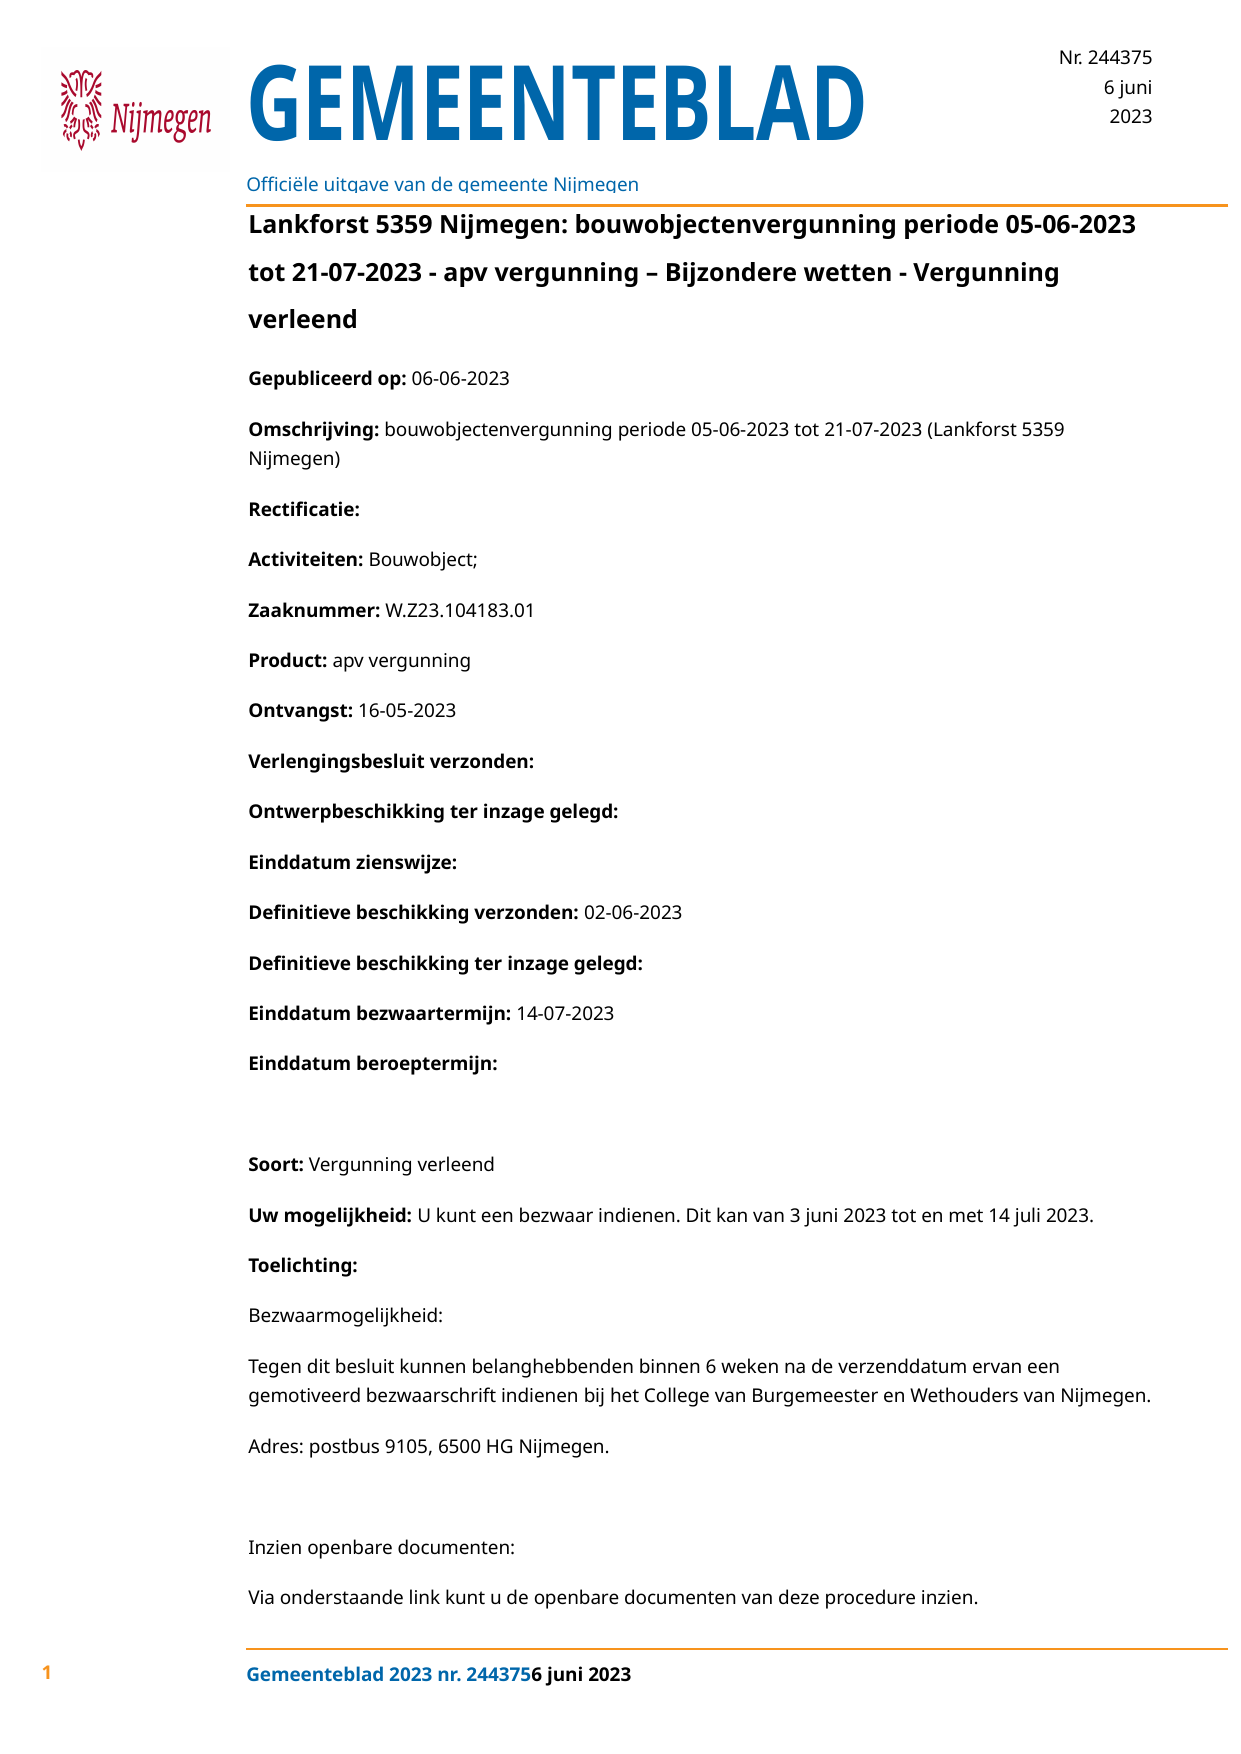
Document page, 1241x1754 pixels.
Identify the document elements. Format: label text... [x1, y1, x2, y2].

text Lankforst 5359 Nijmegen: bouwobjectenvergunning periode 05-06-2023 tot 21-07-2023 - apv vergunning – Bijzondere wetten - Vergunning verleend [248, 207, 1152, 336]
text Adres: postbus 9105, 6500 HG Nijmegen. [248, 1433, 1152, 1459]
text Via onderstaande link kunt u de openbare documenten van deze procedure inzien. [248, 1584, 1152, 1610]
text Ontwerpbeschikking ter inzage gelegd: [248, 798, 1152, 824]
text Rectificatie: [248, 496, 1152, 522]
text Zaaknummer: W.Z23.104183.01 [248, 597, 1152, 622]
text Einddatum beroeptermijn: [248, 1051, 1152, 1076]
text Soort: Vergunning verleend [248, 1151, 1152, 1177]
text Uw mogelijkheid: U kunt een bezwaar indienen. Dit kan van 3 juni 2023 tot en met 14 juli 2023. [248, 1202, 1152, 1227]
text Toelichting: [248, 1252, 1152, 1278]
text Activiteiten: Bouwobject; [248, 546, 1152, 572]
text Gepubliceerd op: 06-06-2023 [248, 366, 1152, 391]
text Verlengingsbesluit verzonden: [248, 748, 1152, 774]
text Tegen dit besluit kunnen belanghebbenden binnen 6 weken na de verzenddatum ervan een gemotiveerd bezwaarschrift indienen bij het College van Burgemeester en Wethouders van Nijmegen. [248, 1353, 1152, 1408]
text Einddatum zienswijze: [248, 849, 1152, 874]
text Definitieve beschikking ter inzage gelegd: [248, 950, 1152, 975]
picture [41, 47, 231, 172]
text Bezwaarmogelijkheid: [248, 1303, 1152, 1328]
text Product: apv vergunning [248, 647, 1152, 673]
text Inzien openbare documenten: [248, 1534, 1152, 1559]
text Definitieve beschikking verzonden: 02-06-2023 [248, 899, 1152, 925]
text Einddatum bezwaartermijn: 14-07-2023 [248, 1000, 1152, 1026]
text Ontvangst: 16-05-2023 [248, 698, 1152, 723]
text Omschrijving: bouwobjectenvergunning periode 05-06-2023 tot 21-07-2023 (Lankforst 5359 Nijmegen) [248, 416, 1152, 471]
